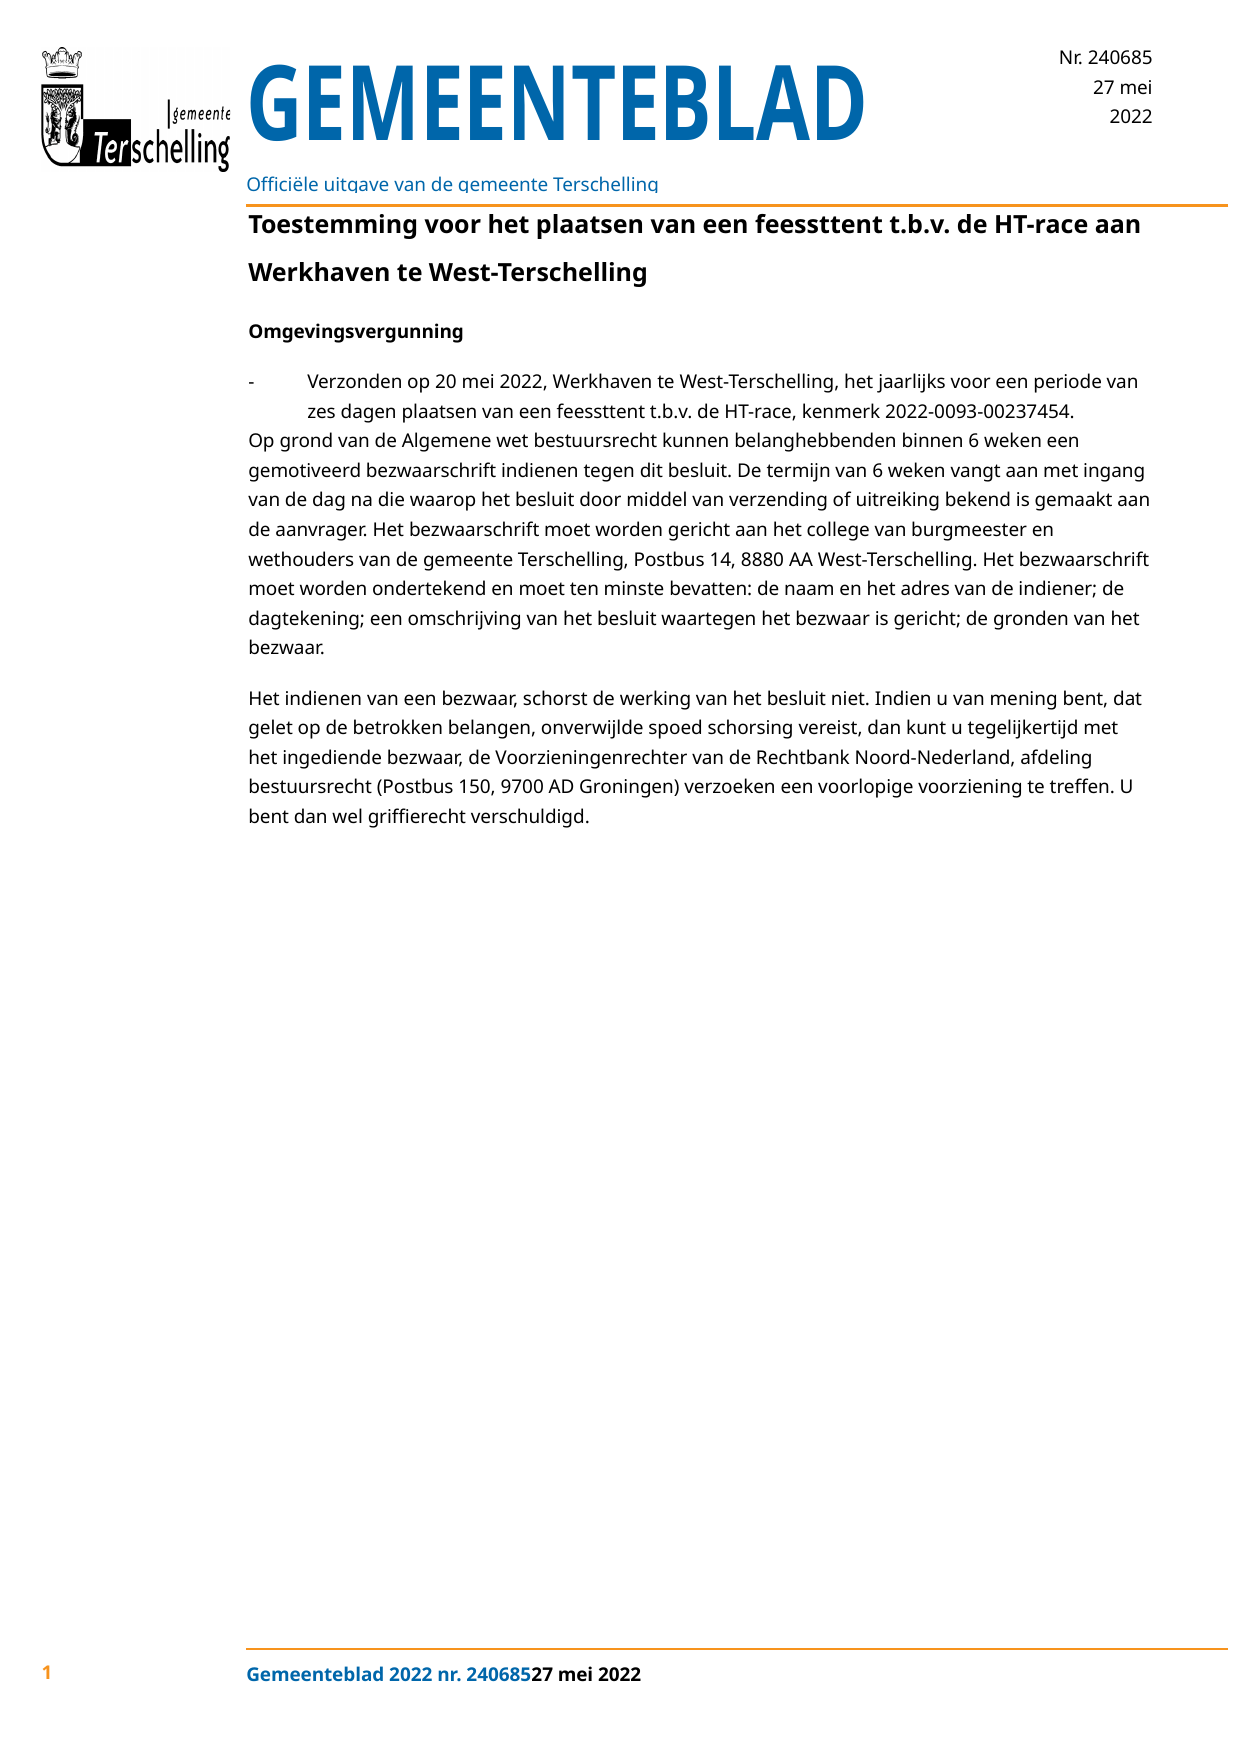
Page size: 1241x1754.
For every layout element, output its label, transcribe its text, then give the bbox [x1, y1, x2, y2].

text Het indienen van een bezwaar, schorst de werking van het besluit niet. Indien u van mening bent, dat gelet op de betrokken belangen, onverwijlde spoed schorsing vereist, dan kunt u tegelijkertijd met het ingediende bezwaar, de Voorzieningenrechter van de Rechtbank Noord-Nederland, afdeling bestuursrecht (Postbus 150, 9700 AD Groningen) verzoeken een voorlopige voorziening te treffen. U bent dan wel griffierecht verschuldigd. [248, 685, 1152, 829]
list Verzonden op 20 mei 2022, Werkhaven te West-Terschelling, het jaarlijks voor een periode van zes dagen plaatsen van een feessttent t.b.v. de HT-race, kenmerk 2022-0093-00237454. [248, 368, 1152, 424]
text Omgevingsvergunning [248, 318, 1152, 344]
picture [41, 47, 231, 172]
text Toestemming voor het plaatsen van een feessttent t.b.v. de HT-race aan Werkhaven te West-Terschelling [248, 207, 1152, 288]
text Op grond van de Algemene wet bestuursrecht kunnen belanghebbenden binnen 6 weken een gemotiveerd bezwaarschrift indienen tegen dit besluit. De termijn van 6 weken vangt aan met ingang van de dag na die waarop het besluit door middel van verzending of uitreiking bekend is gemaakt aan de aanvrager. Het bezwaarschrift moet worden gericht aan het college van burgmeester en wethouders van de gemeente Terschelling, Postbus 14, 8880 AA West-Terschelling. Het bezwaarschrift moet worden ondertekend en moet ten minste bevatten: de naam en het adres van de indiener; de dagtekening; een omschrijving van het besluit waartegen het bezwaar is gericht; de gronden van het bezwaar. [248, 427, 1152, 660]
